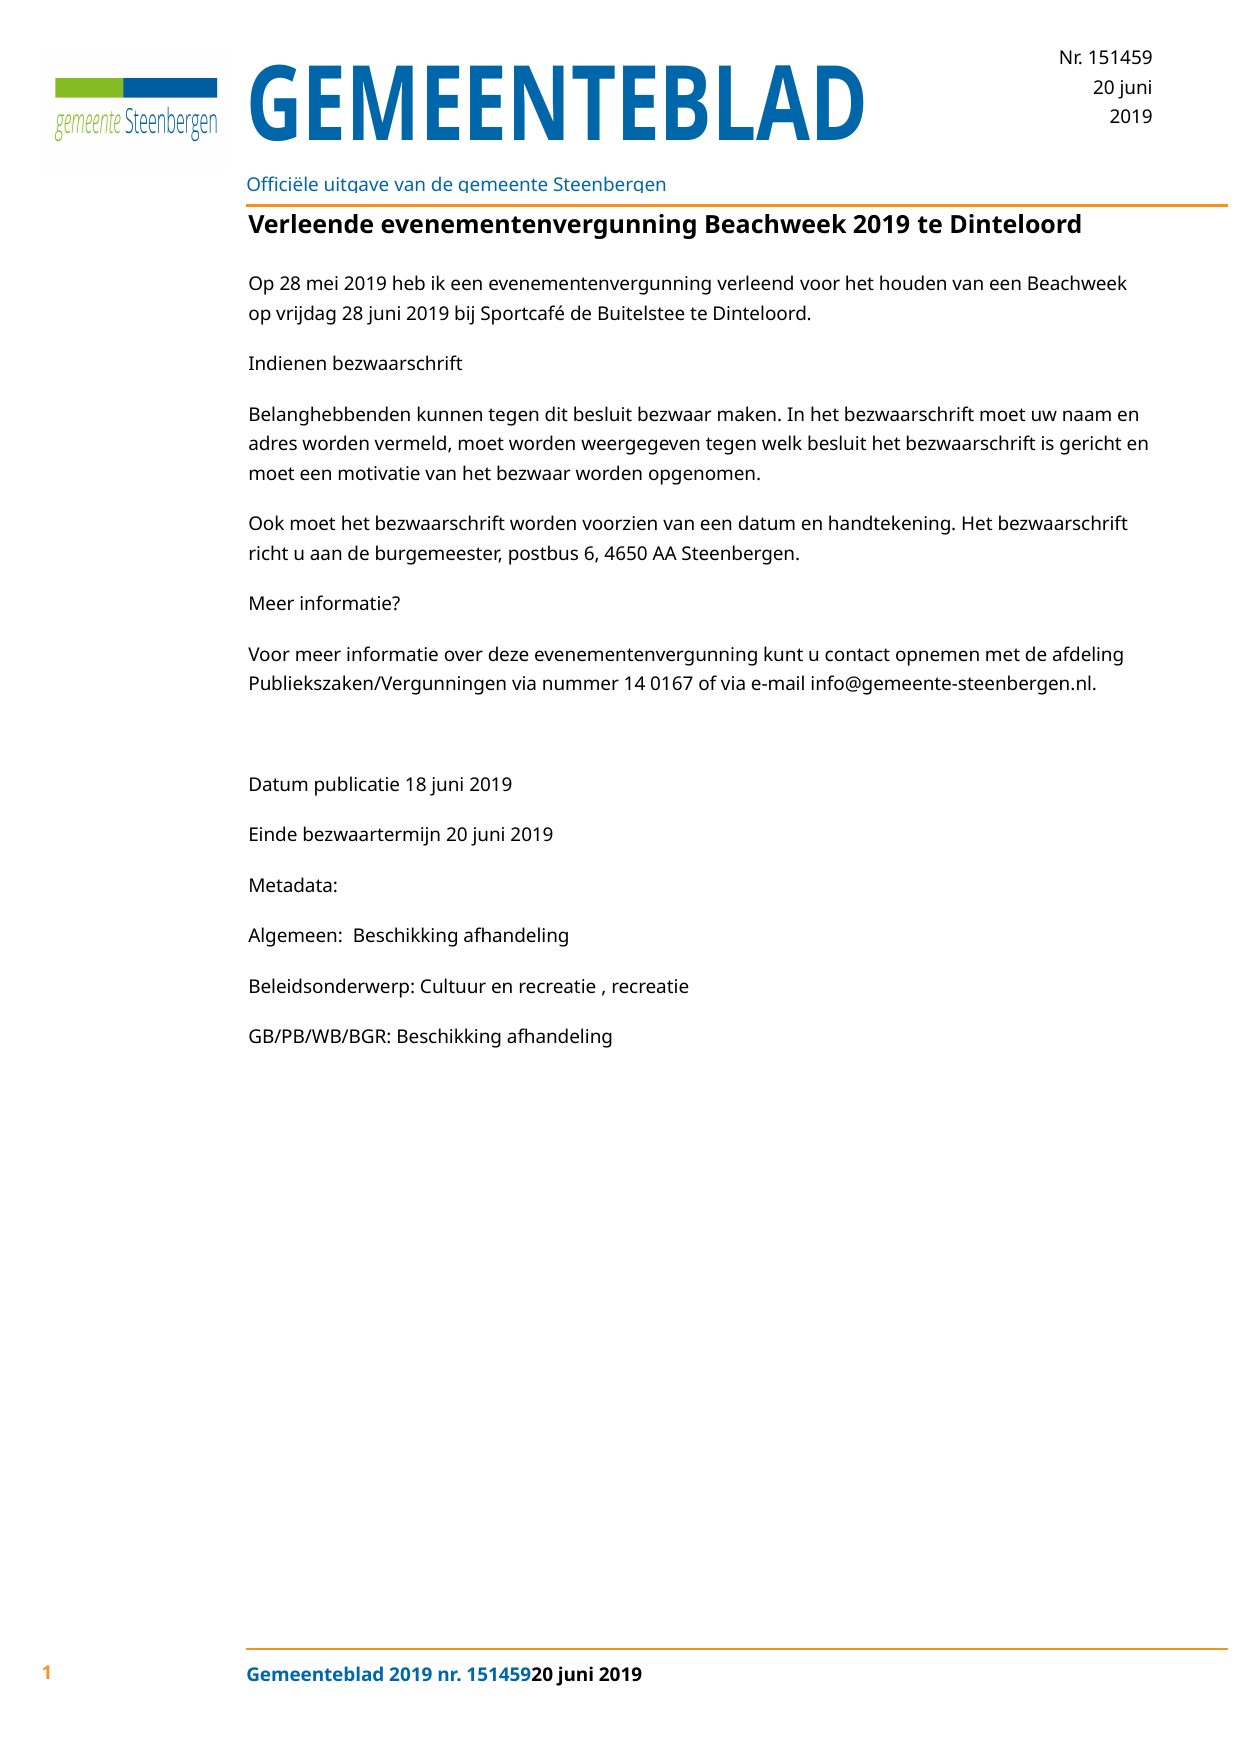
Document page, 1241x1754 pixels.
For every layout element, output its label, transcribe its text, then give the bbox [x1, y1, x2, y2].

text Belanghebbenden kunnen tegen dit besluit bezwaar maken. In het bezwaarschrift moet uw naam en adres worden vermeld, moet worden weergegeven tegen welk besluit het bezwaarschrift is gericht en moet een motivatie van het bezwaar worden opgenomen. [248, 401, 1152, 486]
text Indienen bezwaarschrift [248, 350, 1152, 376]
text Datum publicatie 18 juni 2019 [248, 771, 1152, 797]
text Voor meer informatie over deze evenementenvergunning kunt u contact opnemen met de afdeling Publiekszaken/Vergunningen via nummer 14 0167 of via e-mail info@gemeente-steenbergen.nl. [248, 641, 1152, 696]
text Meer informatie? [248, 590, 1152, 616]
text Metadata: [248, 872, 1152, 898]
text Op 28 mei 2019 heb ik een evenementenvergunning verleend voor het houden van een Beachweek op vrijdag 28 juni 2019 bij Sportcafé de Buitelstee te Dinteloord. [248, 270, 1152, 326]
text Verleende evenementenvergunning Beachweek 2019 te Dinteloord [248, 207, 1152, 241]
text Beleidsonderwerp: Cultuur en recreatie , recreatie [248, 973, 1152, 998]
text GB/PB/WB/BGR: Beschikking afhandeling [248, 1023, 1152, 1049]
text Einde bezwaartermijn 20 juni 2019 [248, 822, 1152, 847]
text ­ [248, 721, 1152, 746]
text Ook moet het bezwaarschrift worden voorzien van een datum en handtekening. Het bezwaarschrift richt u aan de burgemeester, postbus 6, 4650 AA Steenbergen. [248, 510, 1152, 566]
picture [41, 47, 231, 172]
text Algemeen: Beschikking afhandeling [248, 922, 1152, 948]
